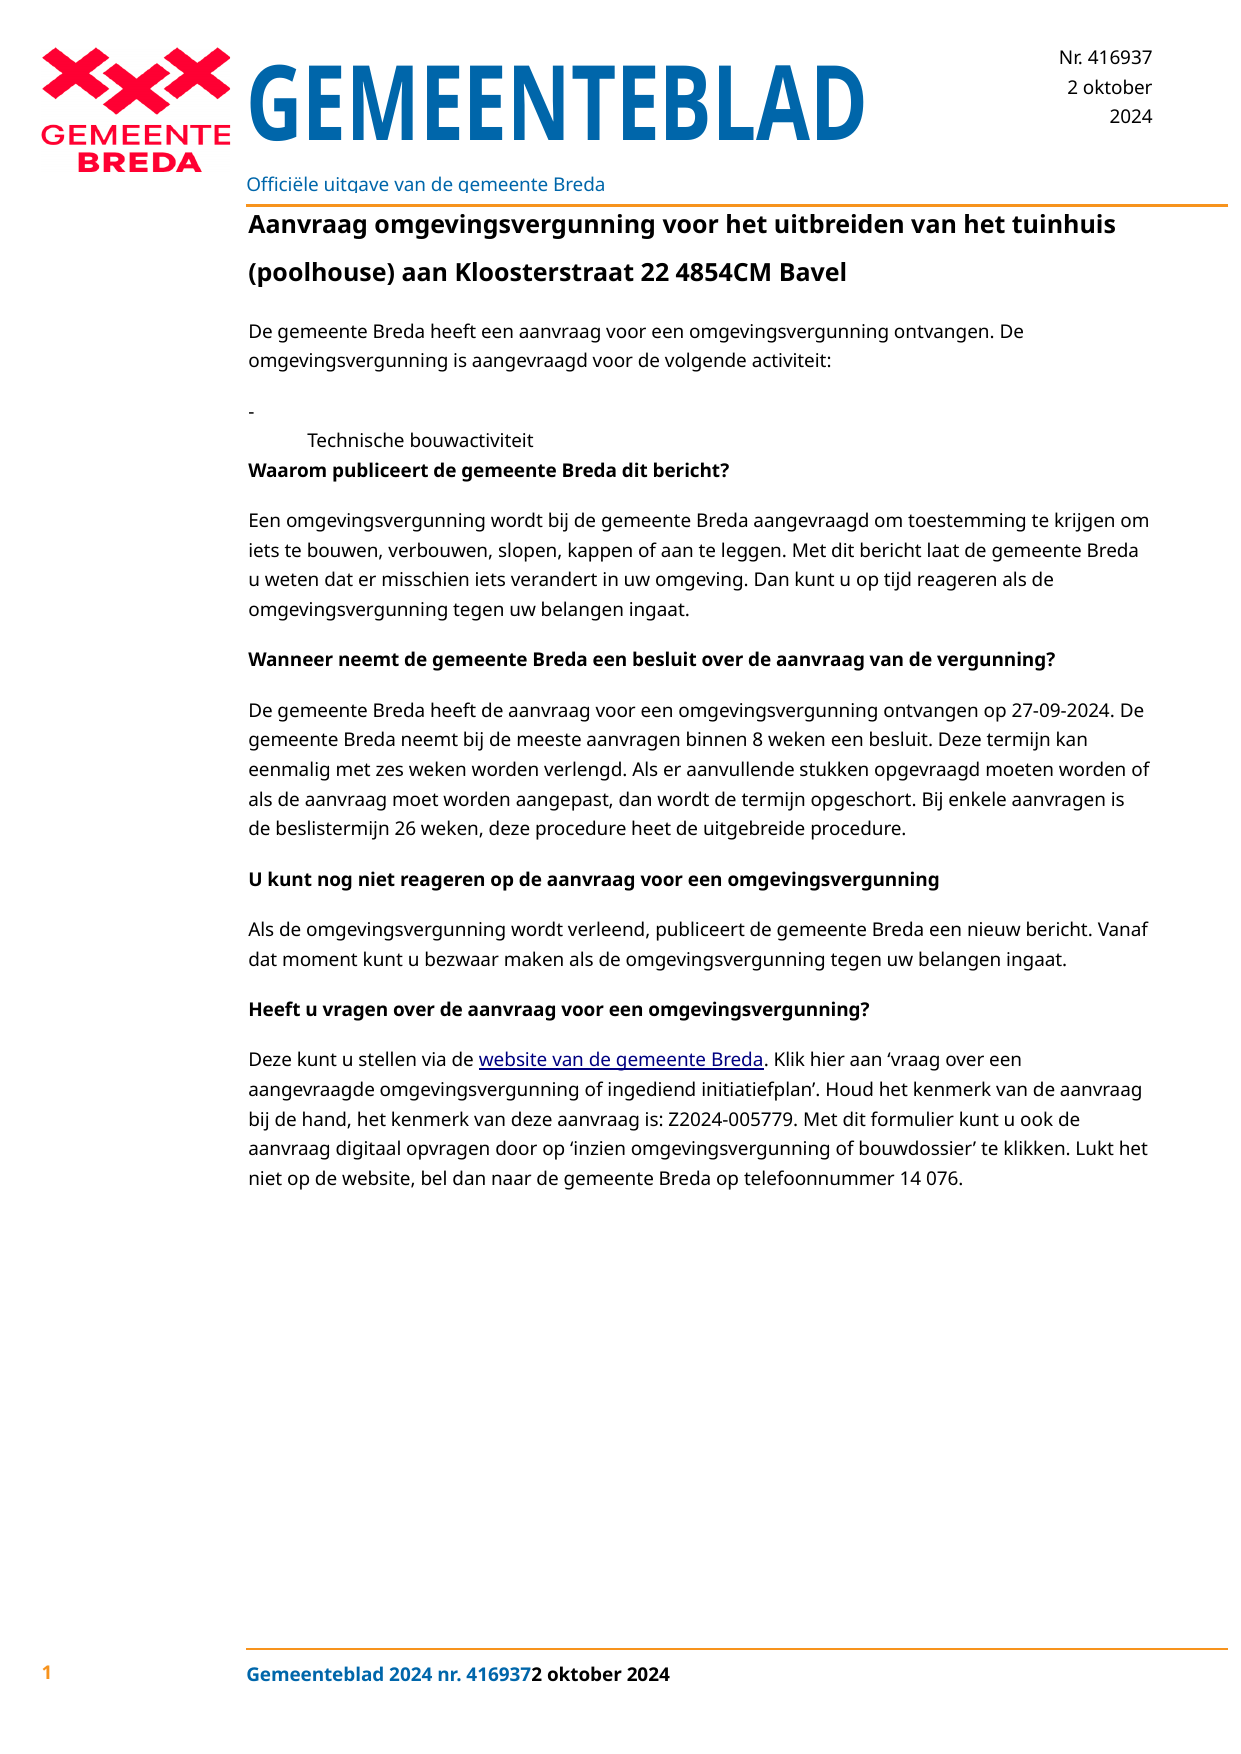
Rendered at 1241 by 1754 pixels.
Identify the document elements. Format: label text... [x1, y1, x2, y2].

text De gemeente Breda heeft de aanvraag voor een omgevingsvergunning ontvangen op 27-09-2024. De gemeente Breda neemt bij de meeste aanvragen binnen 8 weken een besluit. Deze termijn kan eenmalig met zes weken worden verlengd. Als er aanvullende stukken opgevraagd moeten worden of als de aanvraag moet worden aangepast, dan wordt de termijn opgeschort. Bij enkele aanvragen is de beslistermijn 26 weken, deze procedure heet de uitgebreide procedure. [248, 697, 1152, 841]
picture [41, 47, 231, 172]
text Een omgevingsvergunning wordt bij de gemeente Breda aangevraagd om toestemming te krijgen om iets te bouwen, verbouwen, slopen, kappen of aan te leggen. Met dit bericht laat de gemeente Breda u weten dat er misschien iets verandert in uw omgeving. Dan kunt u op tijd reageren als de omgevingsvergunning tegen uw belangen ingaat. [248, 507, 1152, 622]
text Aanvraag omgevingsvergunning voor het uitbreiden van het tuinhuis (poolhouse) aan Kloosterstraat 22 4854CM Bavel [248, 207, 1152, 288]
text Waarom publiceert de gemeente Breda dit bericht? [248, 457, 1152, 483]
list Technische bouwactiviteit [248, 427, 1152, 453]
text Deze kunt u stellen via de website van de gemeente Breda. Klik hier aan ‘vraag over een aangevraagde omgevingsvergunning of ingediend initiatiefplan’. Houd het kenmerk van de aanvraag bij de hand, het kenmerk van deze aanvraag is: Z2024-005779. Met dit formulier kunt u ook de aanvraag digitaal opvragen door op ‘inzien omgevingsvergunning of bouwdossier’ te klikken. Lukt het niet op de website, bel dan naar de gemeente Breda op telefoonnummer 14 076. [248, 1047, 1152, 1191]
text Heeft u vragen over de aanvraag voor een omgevingsvergunning? [248, 996, 1152, 1022]
text Als de omgevingsvergunning wordt verleend, publiceert de gemeente Breda een nieuw bericht. Vanaf dat moment kunt u bezwaar maken als de omgevingsvergunning tegen uw belangen ingaat. [248, 916, 1152, 972]
text U kunt nog niet reageren op de aanvraag voor een omgevingsvergunning [248, 866, 1152, 892]
text Wanneer neemt de gemeente Breda een besluit over de aanvraag van de vergunning? [248, 647, 1152, 672]
text De gemeente Breda heeft een aanvraag voor een omgevingsvergunning ontvangen. De omgevingsvergunning is aangevraagd voor de volgende activiteit: [248, 318, 1152, 373]
